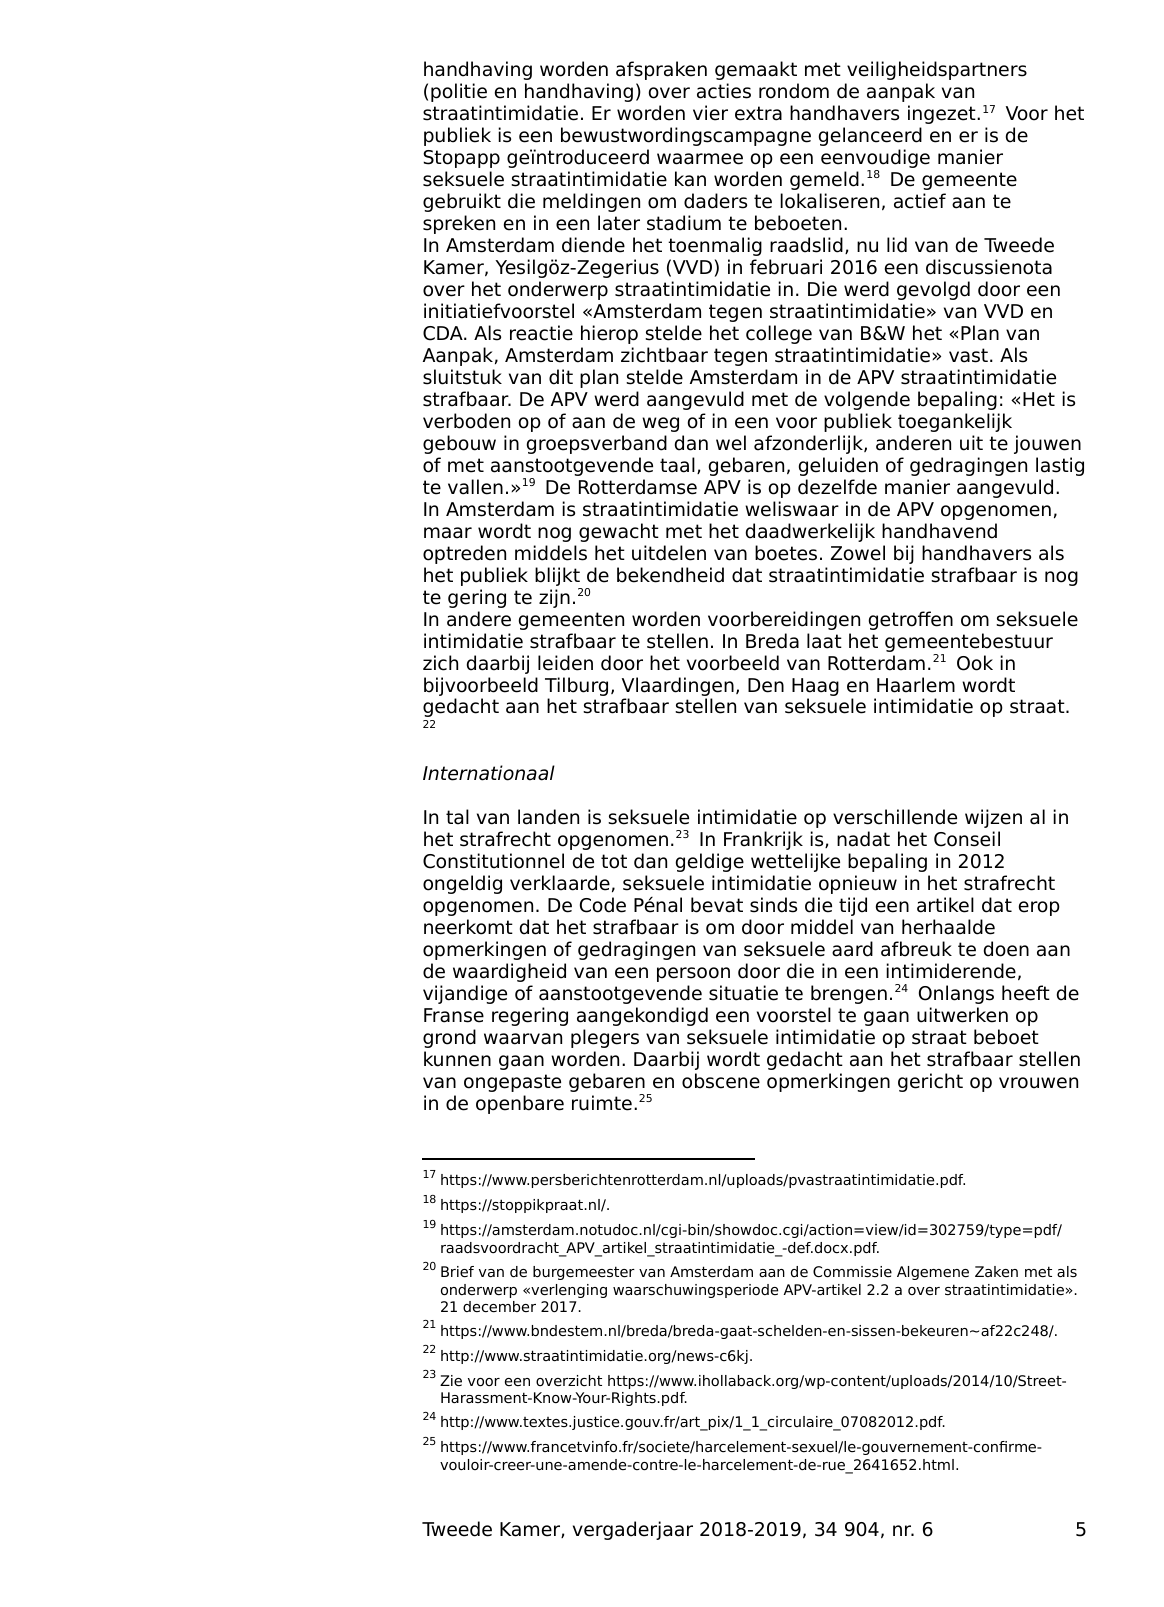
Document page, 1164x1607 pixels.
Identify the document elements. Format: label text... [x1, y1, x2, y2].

text https://www.persberichtenrotterdam.nl/uploads/pvastraatintimidatie.pdf. [422, 1168, 1087, 1190]
text In Amsterdam is straatintimidatie weliswaar in de APV opgenomen, maar wordt nog gewacht met het daadwerkelijk handhavend optreden middels het uitdelen van boetes. Zowel bij handhavers als het publiek blijkt de bekendheid dat straatintimidatie strafbaar is nog te gering te zijn. [422, 499, 1087, 608]
text https://www.bndestem.nl/breda/breda-gaat-schelden-en-sissen-bekeuren~af22c248/. [422, 1318, 1087, 1341]
text In Amsterdam diende het toenmalig raadslid, nu lid van de Tweede Kamer, Yesilgöz-Zegerius (VVD) in februari 2016 een discussienota over het onderwerp straatintimidatie in. Die werd gevolgd door een initiatiefvoorstel «Amsterdam tegen straatintimidatie» van VVD en CDA. Als reactie hierop stelde het college van B&W het «Plan van Aanpak, Amsterdam zichtbaar tegen straatintimidatie» vast. Als sluitstuk van dit plan stelde Amsterdam in de APV straatintimidatie strafbaar. De APV werd aangevuld met de volgende bepaling: «Het is verboden op of aan de weg of in een voor publiek toegankelijk gebouw in groepsverband dan wel afzonderlijk, anderen uit te jouwen of met aanstootgevende taal, gebaren, geluiden of gedragingen lastig te vallen.» De Rotterdamse APV is op dezelfde manier aangevuld. [422, 235, 1087, 499]
text https://amsterdam.notudoc.nl/cgi-bin/showdoc.cgi/action=view/id=302759/type=pdf/raadsvoordracht_APV_artikel_straatintimidatie_-def.docx.pdf. [422, 1218, 1087, 1257]
text http://www.textes.justice.gouv.fr/art_pix/1_1_circulaire_07082012.pdf. [422, 1410, 1087, 1432]
text handhaving worden afspraken gemaakt met veiligheidspartners (politie en handhaving) over acties rondom de aanpak van straatintimidatie. Er worden vier extra handhavers ingezet. Voor het publiek is een bewustwordingscampagne gelanceerd en er is de Stopapp geïntroduceerd waarmee op een eenvoudige manier seksuele straatintimidatie kan worden gemeld. De gemeente gebruikt die meldingen om daders te lokaliseren, actief aan te spreken en in een later stadium te beboeten. [422, 59, 1087, 235]
text In tal van landen is seksuele intimidatie op verschillende wijzen al in het strafrecht opgenomen. In Frankrijk is, nadat het Conseil Constitutionnel de tot dan geldige wettelijke bepaling in 2012 ongeldig verklaarde, seksuele intimidatie opnieuw in het strafrecht opgenomen. De Code Pénal bevat sinds die tijd een artikel dat erop neerkomt dat het strafbaar is om door middel van herhaalde opmerkingen of gedragingen van seksuele aard afbreuk te doen aan de waardigheid van een persoon door die in een intimiderende, vijandige of aanstootgevende situatie te brengen. Onlangs heeft de Franse regering aangekondigd een voorstel te gaan uitwerken op grond waarvan plegers van seksuele intimidatie op straat beboet kunnen gaan worden. Daarbij wordt gedacht aan het strafbaar stellen van ongepaste gebaren en obscene opmerkingen gericht op vrouwen in de openbare ruimte. [422, 807, 1087, 1114]
text http://www.straatintimidatie.org/news-c6kj. [422, 1343, 1087, 1366]
text https://www.francetvinfo.fr/societe/harcelement-sexuel/le-gouvernement-confirme-vouloir-creer-une-amende-contre-le-harcelement-de-rue_2641652.html. [422, 1435, 1087, 1474]
text In andere gemeenten worden voorbereidingen getroffen om seksuele intimidatie strafbaar te stellen. In Breda laat het gemeentebestuur zich daarbij leiden door het voorbeeld van Rotterdam. Ook in bijvoorbeeld Tilburg, Vlaardingen, Den Haag en Haarlem wordt gedacht aan het strafbaar stellen van seksuele intimidatie op straat. [422, 608, 1087, 740]
text Zie voor een overzicht https://www.ihollaback.org/wp-content/uploads/2014/10/Street-Harassment-Know-Your-Rights.pdf. [422, 1368, 1087, 1407]
subtitle Internationaal [422, 763, 1087, 784]
text https://stoppikpraat.nl/. [422, 1193, 1087, 1215]
text Brief van de burgemeester van Amsterdam aan de Commissie Algemene Zaken met als onderwerp «verlenging waarschuwingsperiode APV-artikel 2.2 a over straatintimidatie». 21 december 2017. [422, 1260, 1087, 1316]
